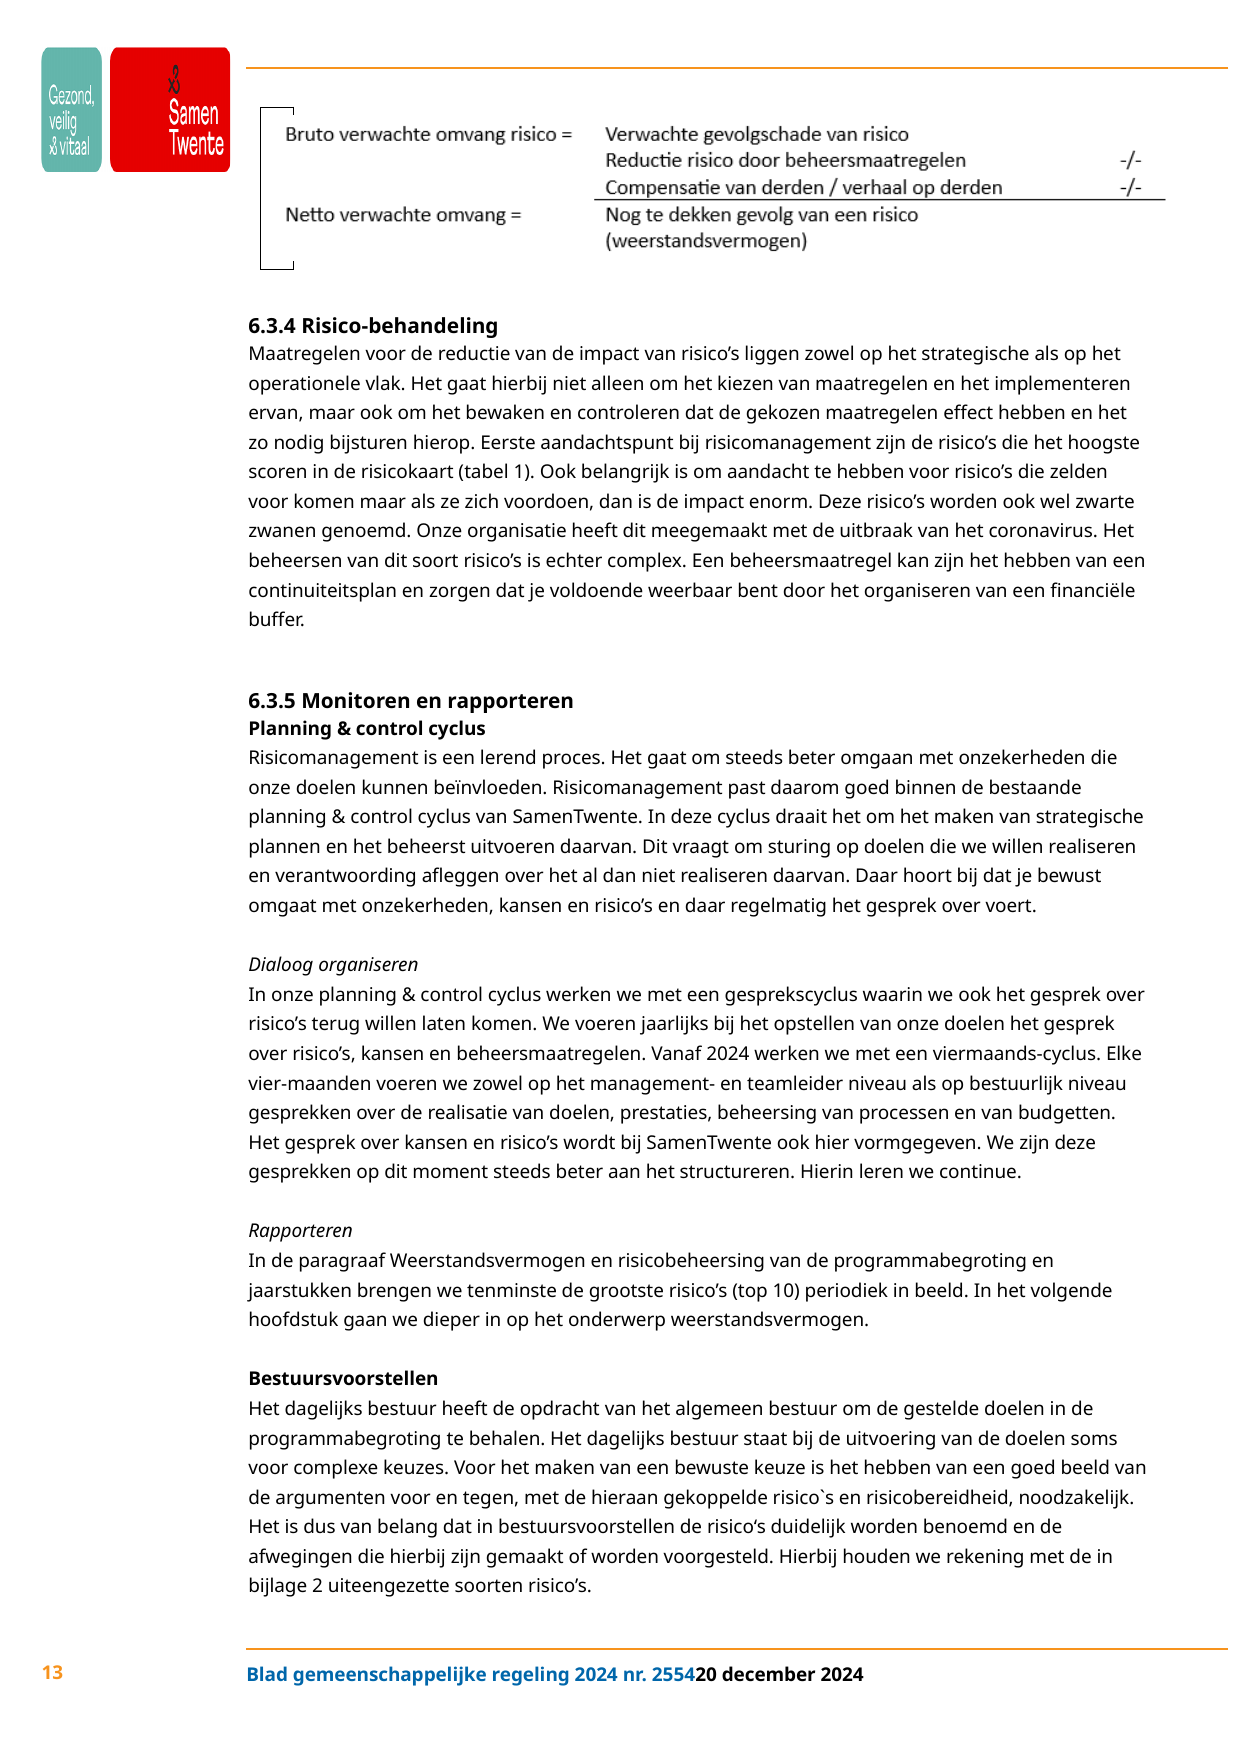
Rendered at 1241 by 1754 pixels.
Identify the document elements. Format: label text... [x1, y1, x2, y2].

picture [41, 47, 231, 172]
text Rapporteren [248, 1218, 1152, 1243]
text 6.3.5 Monitoren en rapporteren [248, 686, 1152, 715]
text Dialoog organiseren [248, 951, 1152, 977]
text Maatregelen voor de reductie van de impact van risico’s liggen zowel op het strategische als op het operationele vlak. Het gaat hierbij niet alleen om het kiezen van maatregelen en het implementeren ervan, maar ook om het bewaken en controleren dat de gekozen maatregelen effect hebben en het zo nodig bijsturen hierop. Eerste aandachtspunt bij risicomanagement zijn de risico’s die het hoogste scoren in de risicokaart (tabel 1). Ook belangrijk is om aandacht te hebben voor risico’s die zelden voor komen maar als ze zich voordoen, dan is de impact enorm. Deze risico’s worden ook wel zwarte zwanen genoemd. Onze organisatie heeft dit meegemaakt met de uitbraak van het coronavirus. Het beheersen van dit soort risico’s is echter complex. Een beheersmaatregel kan zijn het hebben van een continuiteitsplan en zorgen dat je voldoende weerbaar bent door het organiseren van een financiële buffer. [248, 340, 1152, 632]
text Planning & control cyclus [248, 715, 1152, 741]
text 6.3.4 Risico-behandeling [248, 312, 1152, 340]
text In onze planning & control cyclus werken we met een gesprekscyclus waarin we ook het gesprek over risico’s terug willen laten komen. We voeren jaarlijks bij het opstellen van onze doelen het gesprek over risico’s, kansen en beheersmaatregelen. Vanaf 2024 werken we met een viermaands-cyclus. Elke vier-maanden voeren we zowel op het management- en teamleider niveau als op bestuurlijk niveau gesprekken over de realisatie van doelen, prestaties, beheersing van processen en van budgetten. Het gesprek over kansen en risico’s wordt bij SamenTwente ook hier vormgegeven. We zijn deze gesprekken op dit moment steeds beter aan het structureren. Hierin leren we continue. [248, 981, 1152, 1184]
picture [268, 115, 1173, 261]
text Het dagelijks bestuur heeft de opdracht van het algemeen bestuur om de gestelde doelen in de programmabegroting te behalen. Het dagelijks bestuur staat bij de uitvoering van de doelen soms voor complexe keuzes. Voor het maken van een bewuste keuze is het hebben van een goed beeld van de argumenten voor en tegen, met de hieraan gekoppelde risico`s en risicobereidheid, noodzakelijk. Het is dus van belang dat in bestuursvoorstellen de risico‘s duidelijk worden benoemd en de afwegingen die hierbij zijn gemaakt of worden voorgesteld. Hierbij houden we rekening met de in bijlage 2 uiteengezette soorten risico’s. [248, 1395, 1152, 1598]
text Bestuursvoorstellen [248, 1366, 1152, 1391]
text In de paragraaf Weerstandsvermogen en risicobeheersing van de programmabegroting en jaarstukken brengen we tenminste de grootste risico’s (top 10) periodiek in beeld. In het volgende hoofdstuk gaan we dieper in op het onderwerp weerstandsvermogen. [248, 1247, 1152, 1332]
text Risicomanagement is een lerend proces. Het gaat om steeds beter omgaan met onzekerheden die onze doelen kunnen beïnvloeden. Risicomanagement past daarom goed binnen de bestaande planning & control cyclus van SamenTwente. In deze cyclus draait het om het maken van strategische plannen en het beheerst uitvoeren daarvan. Dit vraagt om sturing op doelen die we willen realiseren en verantwoording afleggen over het al dan niet realiseren daarvan. Daar hoort bij dat je bewust omgaat met onzekerheden, kansen en risico’s en daar regelmatig het gesprek over voert. [248, 744, 1152, 918]
